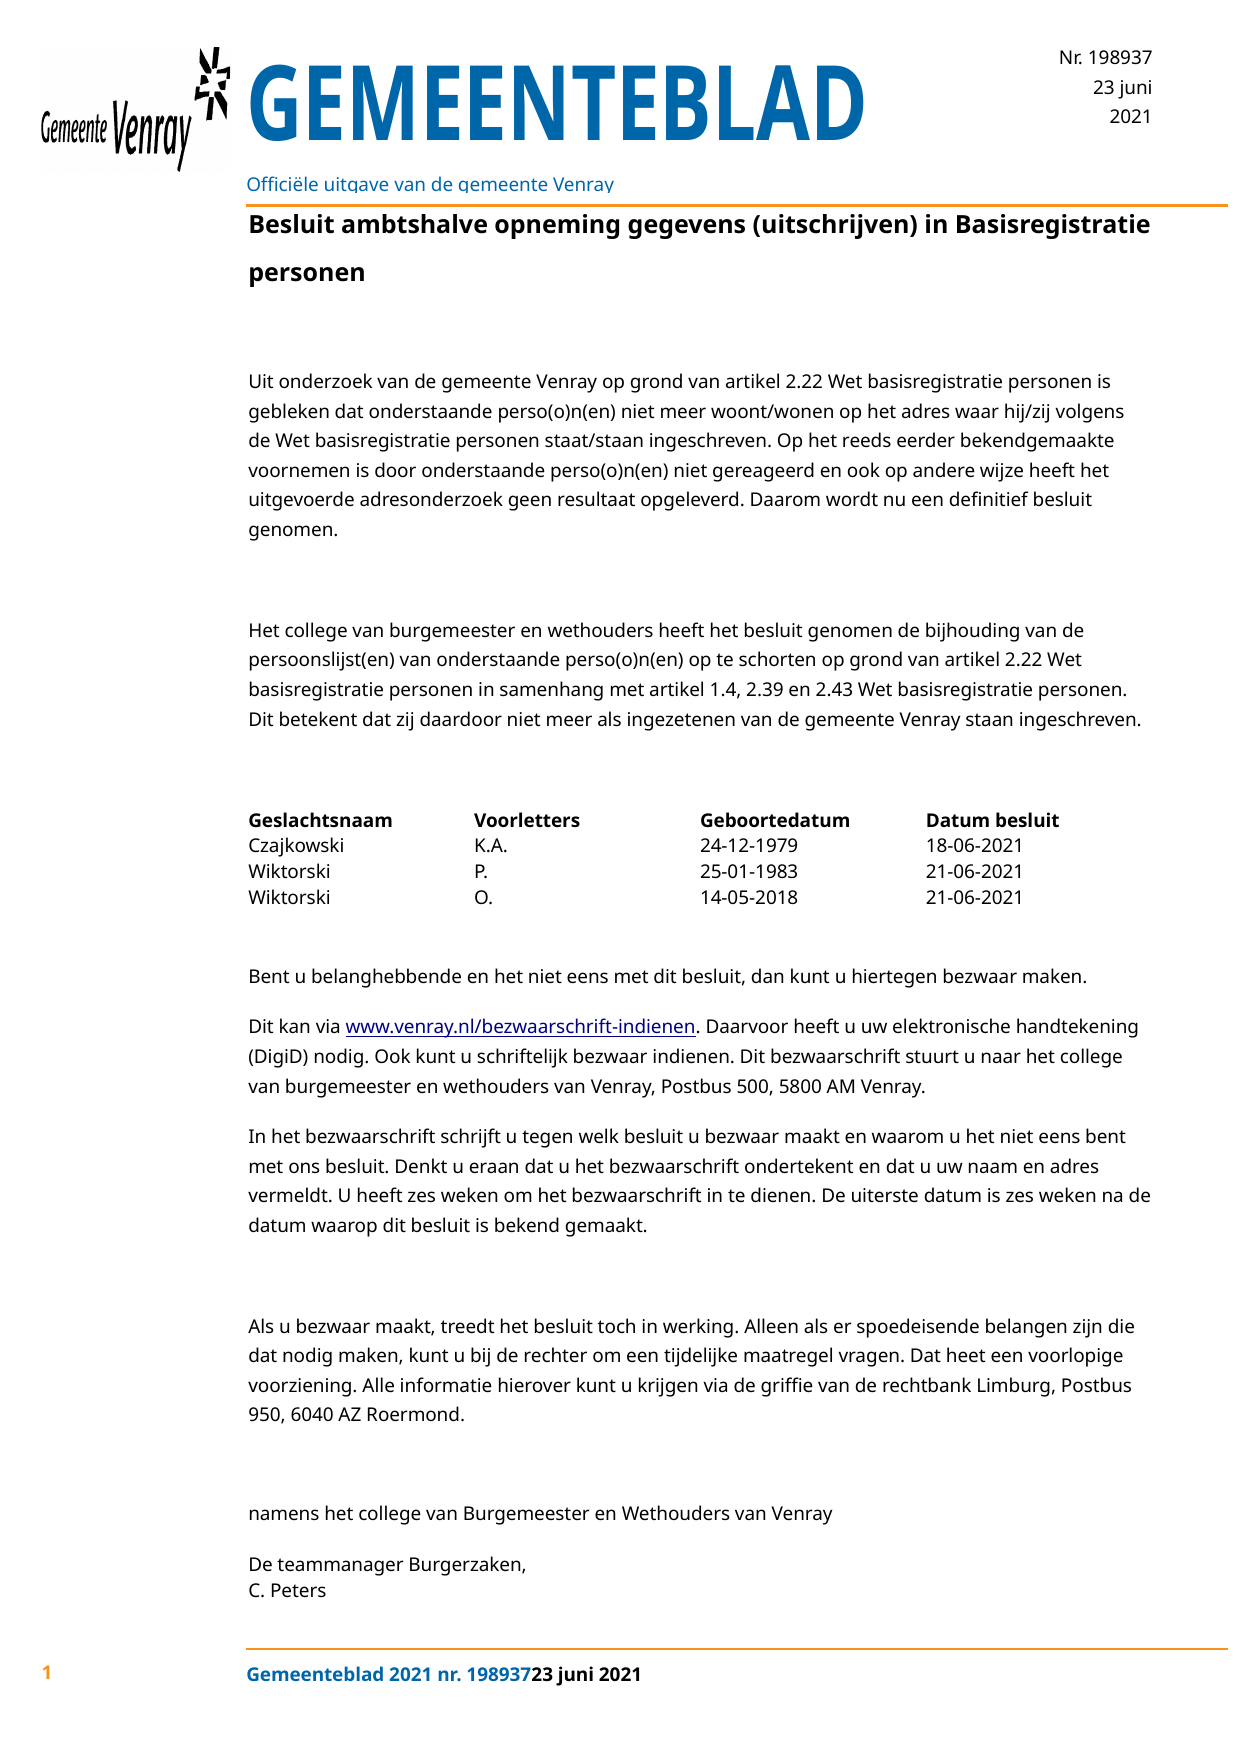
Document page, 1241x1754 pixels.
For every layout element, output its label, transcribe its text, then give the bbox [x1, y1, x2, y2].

table_cell Czajkowski [248, 833, 474, 858]
table_cell K.A. [474, 833, 700, 858]
text Als u bezwaar maakt, treedt het besluit toch in werking. Alleen als er spoedeisende belangen zijn die dat nodig maken, kunt u bij de rechter om een tijdelijke maatregel vragen. Dat heet een voorlopige voorziening. Alle informatie hierover kunt u krijgen via de griffie van de rechtbank Limburg, Postbus 950, 6040 AZ Roermond. [248, 1313, 1152, 1427]
table_cell 24-12-1979 [700, 833, 926, 858]
text Het college van burgemeester en wethouders heeft het besluit genomen de bijhouding van de persoonslijst(en) van onderstaande perso(o)n(en) op te schorten op grond van artikel 2.22 Wet basisregistratie personen in samenhang met artikel 1.4, 2.39 en 2.43 Wet basisregistratie personen. Dit betekent dat zij daardoor niet meer als ingezetenen van de gemeente Venray staan ingeschreven. [248, 617, 1152, 732]
picture [41, 47, 231, 172]
text Dit kan via www.venray.nl/bezwaarschrift-indienen. Daarvoor heeft u uw elektronische handtekening (DigiD) nodig. Ook kunt u schriftelijk bezwaar indienen. Dit bezwaarschrift stuurt u naar het college van burgemeester en wethouders van Venray, Postbus 500, 5800 AM Venray. [248, 1014, 1152, 1099]
table_cell Wiktorski [248, 884, 474, 910]
table_header Geslachtsnaam [248, 807, 474, 832]
text Uit onderzoek van de gemeente Venray op grond van artikel 2.22 Wet basisregistratie personen is gebleken dat onderstaande perso(o)n(en) niet meer woont/wonen op het adres waar hij/zij volgens de Wet basisregistratie personen staat/staan ingeschreven. Op het reeds eerder bekendgemaakte voornemen is door onderstaande perso(o)n(en) niet gereageerd en ook op andere wijze heeft het uitgevoerde adresonderzoek geen resultaat opgeleverd. Daarom wordt nu een definitief besluit genomen. [248, 368, 1152, 542]
table_header Datum besluit [926, 807, 1152, 832]
text namens het college van Burgemeester en Wethouders van Venray [248, 1500, 1152, 1526]
table_cell O. [474, 884, 700, 910]
text Bent u belanghebbende en het niet eens met dit besluit, dan kunt u hiertegen bezwaar maken. [248, 963, 1152, 989]
table_cell 14-05-2018 [700, 884, 926, 910]
table_cell 25-01-1983 [700, 858, 926, 884]
table_header Voorletters [474, 807, 700, 832]
text In het bezwaarschrift schrijft u tegen welk besluit u bezwaar maakt en waarom u het niet eens bent met ons besluit. Denkt u eraan dat u het bezwaarschrift ondertekent en dat u uw naam en adres vermeldt. U heeft zes weken om het bezwaarschrift in te dienen. De uiterste datum is zes weken na de datum waarop dit besluit is bekend gemaakt. [248, 1123, 1152, 1238]
table_header Geboortedatum [700, 807, 926, 832]
table_cell 18-06-2021 [926, 833, 1152, 858]
table_cell 21-06-2021 [926, 884, 1152, 910]
text De teammanager Burgerzaken, [248, 1551, 1152, 1577]
text C. Peters [248, 1577, 1152, 1603]
table_cell 21-06-2021 [926, 858, 1152, 884]
table_cell P. [474, 858, 700, 884]
text Besluit ambtshalve opneming gegevens (uitschrijven) in Basisregistratie personen [248, 207, 1152, 288]
table_cell Wiktorski [248, 858, 474, 884]
